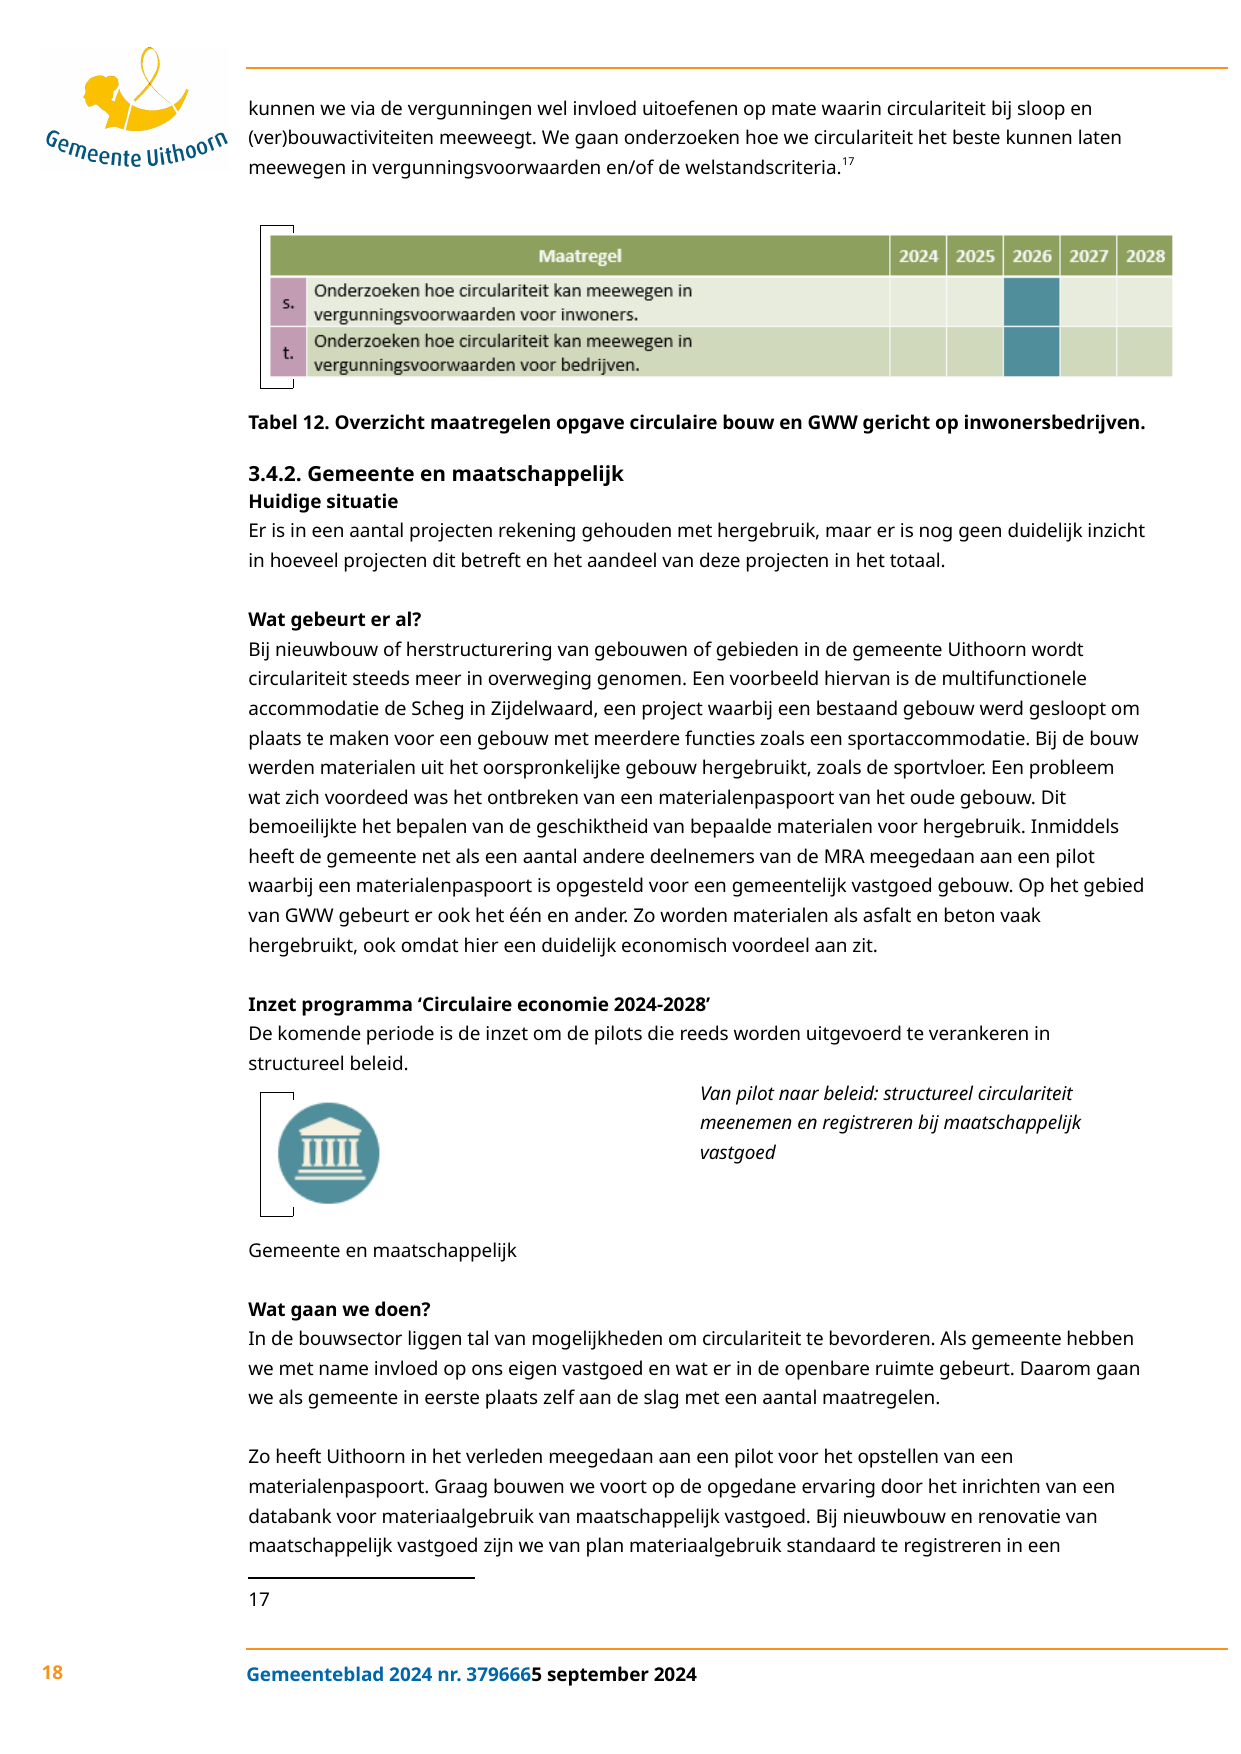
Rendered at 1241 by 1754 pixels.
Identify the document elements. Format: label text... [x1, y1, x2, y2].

picture [41, 47, 231, 172]
text Tabel 12. Overzicht maatregelen opgave circulaire bouw en GWW gericht op inwonersbedrijven. [248, 409, 1152, 435]
picture [268, 233, 1173, 379]
picture [268, 1100, 387, 1207]
text Bij nieuwbouw of herstructurering van gebouwen of gebieden in de gemeente Uithoorn wordt circulariteit steeds meer in overweging genomen. Een voorbeeld hiervan is de multifunctionele accommodatie de Scheg in Zijdelwaard, een project waarbij een bestaand gebouw werd gesloopt om plaats te maken voor een gebouw met meerdere functies zoals een sportaccommodatie. Bij de bouw werden materialen uit het oorspronkelijke gebouw hergebruikt, zoals de sportvloer. Een probleem wat zich voordeed was het ontbreken van een materialenpaspoort van het oude gebouw. Dit bemoeilijkte het bepalen van de geschiktheid van bepaalde materialen voor hergebruik. Inmiddels heeft de gemeente net als een aantal andere deelnemers van de MRA meegedaan aan een pilot waarbij een materialenpaspoort is opgesteld voor een gemeentelijk vastgoed gebouw. Op het gebied van GWW gebeurt er ook het één en ander. Zo worden materialen als asfalt en beton vaak hergebruikt, ook omdat hier een duidelijk economisch voordeel aan zit. [248, 636, 1152, 957]
text Er is in een aantal projecten rekening gehouden met hergebruik, maar er is nog geen duidelijk inzicht in hoeveel projecten dit betreft en het aandeel van deze projecten in het totaal. [248, 518, 1152, 573]
text Wat gaan we doen? [248, 1296, 1152, 1321]
table_header Van pilot naar beleid: structureel circulariteit meenemen en registreren bij maatschappelijk vastgoed [700, 1080, 1152, 1263]
table_header Gemeente en maatschappelijk [248, 1080, 700, 1263]
text Huidige situatie [248, 488, 1152, 514]
text De komende periode is de inzet om de pilots die reeds worden uitgevoerd te verankeren in structureel beleid. [248, 1021, 1152, 1076]
text 3.4.2. Gemeente en maatschappelijk [248, 459, 1152, 488]
text In de bouwsector liggen tal van mogelijkheden om circulariteit te bevorderen. Als gemeente hebben we met name invloed op ons eigen vastgoed en wat er in de openbare ruimte gebeurt. Daarom gaan we als gemeente in eerste plaats zelf aan de slag met een aantal maatregelen. [248, 1325, 1152, 1410]
text Zo heeft Uithoorn in het verleden meegedaan aan een pilot voor het opstellen van een materialenpaspoort. Graag bouwen we voort op de opgedane ervaring door het inrichten van een databank voor materiaalgebruik van maatschappelijk vastgoed. Bij nieuwbouw en renovatie van maatschappelijk vastgoed zijn we van plan materiaalgebruik standaard te registreren in een [248, 1444, 1152, 1558]
text kunnen we via de vergunningen wel invloed uitoefenen op mate waarin circulariteit bij sloop en (ver)bouwactiviteiten meeweegt. We gaan onderzoeken hoe we circulariteit het beste kunnen laten meewegen in vergunningsvoorwaarden en/of de welstandscriteria. [248, 95, 1152, 180]
text Inzet programma ‘Circulaire economie 2024-2028’ [248, 991, 1152, 1017]
text Wat gebeurt er al? [248, 606, 1152, 632]
